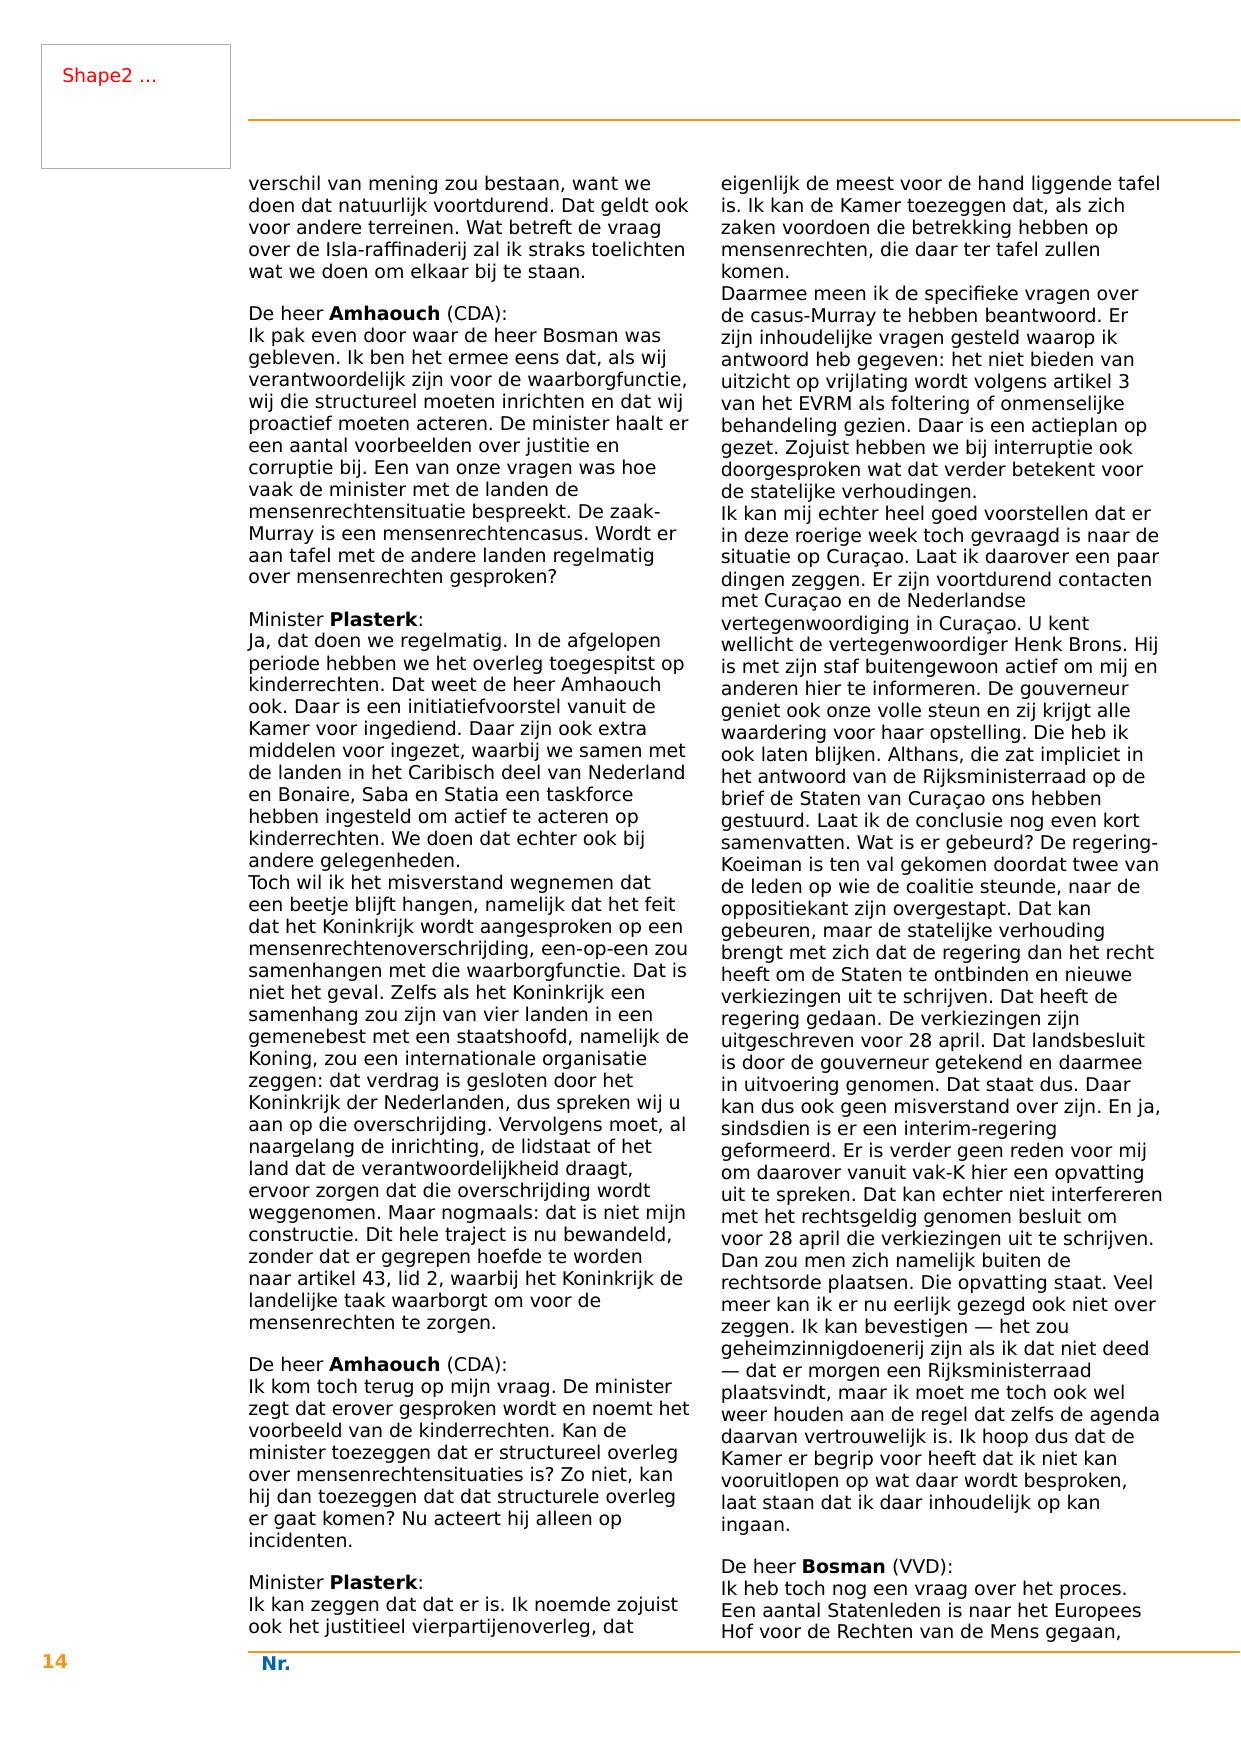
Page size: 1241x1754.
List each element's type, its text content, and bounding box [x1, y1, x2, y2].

text Ik kan mij echter heel goed voorstellen dat er in deze roerige week toch gevraagd is naar de situatie op Curaçao. Laat ik daarover een paar dingen zeggen. Er zijn voortdurend contacten met Curaçao en de Nederlandse vertegenwoordiging in Curaçao. U kent wellicht de vertegenwoordiger Henk Brons. Hij is met zijn staf buitengewoon actief om mij en anderen hier te informeren. De gouverneur geniet ook onze volle steun en zij krijgt alle waardering voor haar opstelling. Die heb ik ook laten blijken. Althans, die zat impliciet in het antwoord van de Rijksministerraad op de brief de Staten van Curaçao ons hebben gestuurd. Laat ik de conclusie nog even kort samenvatten. Wat is er gebeurd? De regering-Koeiman is ten val gekomen doordat twee van de leden op wie de coalitie steunde, naar de oppositiekant zijn overgestapt. Dat kan gebeuren, maar de statelijke verhouding brengt met zich dat de regering dan het recht heeft om de Staten te ontbinden en nieuwe verkiezingen uit te schrijven. Dat heeft de regering gedaan. De verkiezingen zijn uitgeschreven voor 28 april. Dat landsbesluit is door de gouverneur getekend en daarmee in uitvoering genomen. Dat staat dus. Daar kan dus ook geen misverstand over zijn. En ja, sindsdien is er een interim-regering geformeerd. Er is verder geen reden voor mij om daarover vanuit vak-K hier een opvatting uit te spreken. Dat kan echter niet interfereren met het rechtsgeldig genomen besluit om voor 28 april die verkiezingen uit te schrijven. Dan zou men zich namelijk buiten de rechtsorde plaatsen. Die opvatting staat. Veel meer kan ik er nu eerlijk gezegd ook niet over zeggen. Ik kan bevestigen — het zou geheimzinnigdoenerij zijn als ik dat niet deed — dat er morgen een Rijksministerraad plaatsvindt, maar ik moet me toch ook wel weer houden aan de regel dat zelfs de agenda daarvan vertrouwelijk is. Ik hoop dus dat de Kamer er begrip voor heeft dat ik niet kan vooruitlopen op wat daar wordt besproken, laat staan dat ik daar inhoudelijk op kan ingaan. [721, 502, 1163, 1536]
text Ik kom toch terug op mijn vraag. De minister zegt dat erover gesproken wordt en noemt het voorbeeld van de kinderrechten. Kan de minister toezeggen dat er structureel overleg over mensenrechtensituaties is? Zo niet, kan hij dan toezeggen dat dat structurele overleg er gaat komen? Nu acteert hij alleen op incidenten. [248, 1376, 691, 1552]
text De heer Amhaouch (CDA): [248, 1354, 691, 1376]
text Daarmee meen ik de specifieke vragen over de casus-Murray te hebben beantwoord. Er zijn inhoudelijke vragen gesteld waarop ik antwoord heb gegeven: het niet bieden van uitzicht op vrijlating wordt volgens artikel 3 van het EVRM als foltering of onmenselijke behandeling gezien. Daar is een actieplan op gezet. Zojuist hebben we bij interruptie ook doorgesproken wat dat verder betekent voor de statelijke verhoudingen. [721, 283, 1163, 502]
text De heer Amhaouch (CDA): [248, 303, 691, 325]
text eigenlijk de meest voor de hand liggende tafel is. Ik kan de Kamer toezeggen dat, als zich zaken voordoen die betrekking hebben op mensenrechten, die daar ter tafel zullen komen. [721, 173, 1163, 283]
text De heer Bosman (VVD): [721, 1556, 1163, 1577]
text Ik kan zeggen dat dat er is. Ik noemde zojuist ook het justitieel vierpartijenoverleg, dat [248, 1593, 691, 1637]
text verschil van mening zou bestaan, want we doen dat natuurlijk voortdurend. Dat geldt ook voor andere terreinen. Wat betreft de vraag over de Isla-raffinaderij zal ik straks toelichten wat we doen om elkaar bij te staan. [248, 173, 691, 283]
text Ik heb toch nog een vraag over het proces. Een aantal Statenleden is naar het Europees Hof voor de Rechten van de Mens gegaan, [721, 1577, 1163, 1643]
text Ja, dat doen we regelmatig. In de afgelopen periode hebben we het overleg toegespitst op kinderrechten. Dat weet de heer Amhaouch ook. Daar is een initiatiefvoorstel vanuit de Kamer voor ingediend. Daar zijn ook extra middelen voor ingezet, waarbij we samen met de landen in het Caribisch deel van Nederland en Bonaire, Saba en Statia een taskforce hebben ingesteld om actief te acteren op kinderrechten. We doen dat echter ook bij andere gelegenheden. [248, 630, 691, 872]
text Ik pak even door waar de heer Bosman was gebleven. Ik ben het ermee eens dat, als wij verantwoordelijk zijn voor de waarborgfunctie, wij die structureel moeten inrichten en dat wij proactief moeten acteren. De minister haalt er een aantal voorbeelden over justitie en corruptie bij. Een van onze vragen was hoe vaak de minister met de landen de mensenrechtensituatie bespreekt. De zaak-Murray is een mensenrechtencasus. Wordt er aan tafel met de andere landen regelmatig over mensenrechten gesproken? [248, 325, 691, 588]
text Toch wil ik het misverstand wegnemen dat een beetje blijft hangen, namelijk dat het feit dat het Koninkrijk wordt aangesproken op een mensenrechtenoverschrijding, een-op-een zou samenhangen met die waarborgfunctie. Dat is niet het geval. Zelfs als het Koninkrijk een samenhang zou zijn van vier landen in een gemenebest met een staatshoofd, namelijk de Koning, zou een internationale organisatie zeggen: dat verdrag is gesloten door het Koninkrijk der Nederlanden, dus spreken wij u aan op die overschrijding. Vervolgens moet, al naargelang de inrichting, de lidstaat of het land dat de verantwoordelijkheid draagt, ervoor zorgen dat die overschrijding wordt weggenomen. Maar nogmaals: dat is niet mijn constructie. Dit hele traject is nu bewandeld, zonder dat er gegrepen hoefde te worden naar artikel 43, lid 2, waarbij het Koninkrijk de landelijke taak waarborgt om voor de mensenrechten te zorgen. [248, 872, 691, 1334]
text Minister Plasterk: [248, 1572, 691, 1593]
text Minister Plasterk: [248, 608, 691, 630]
